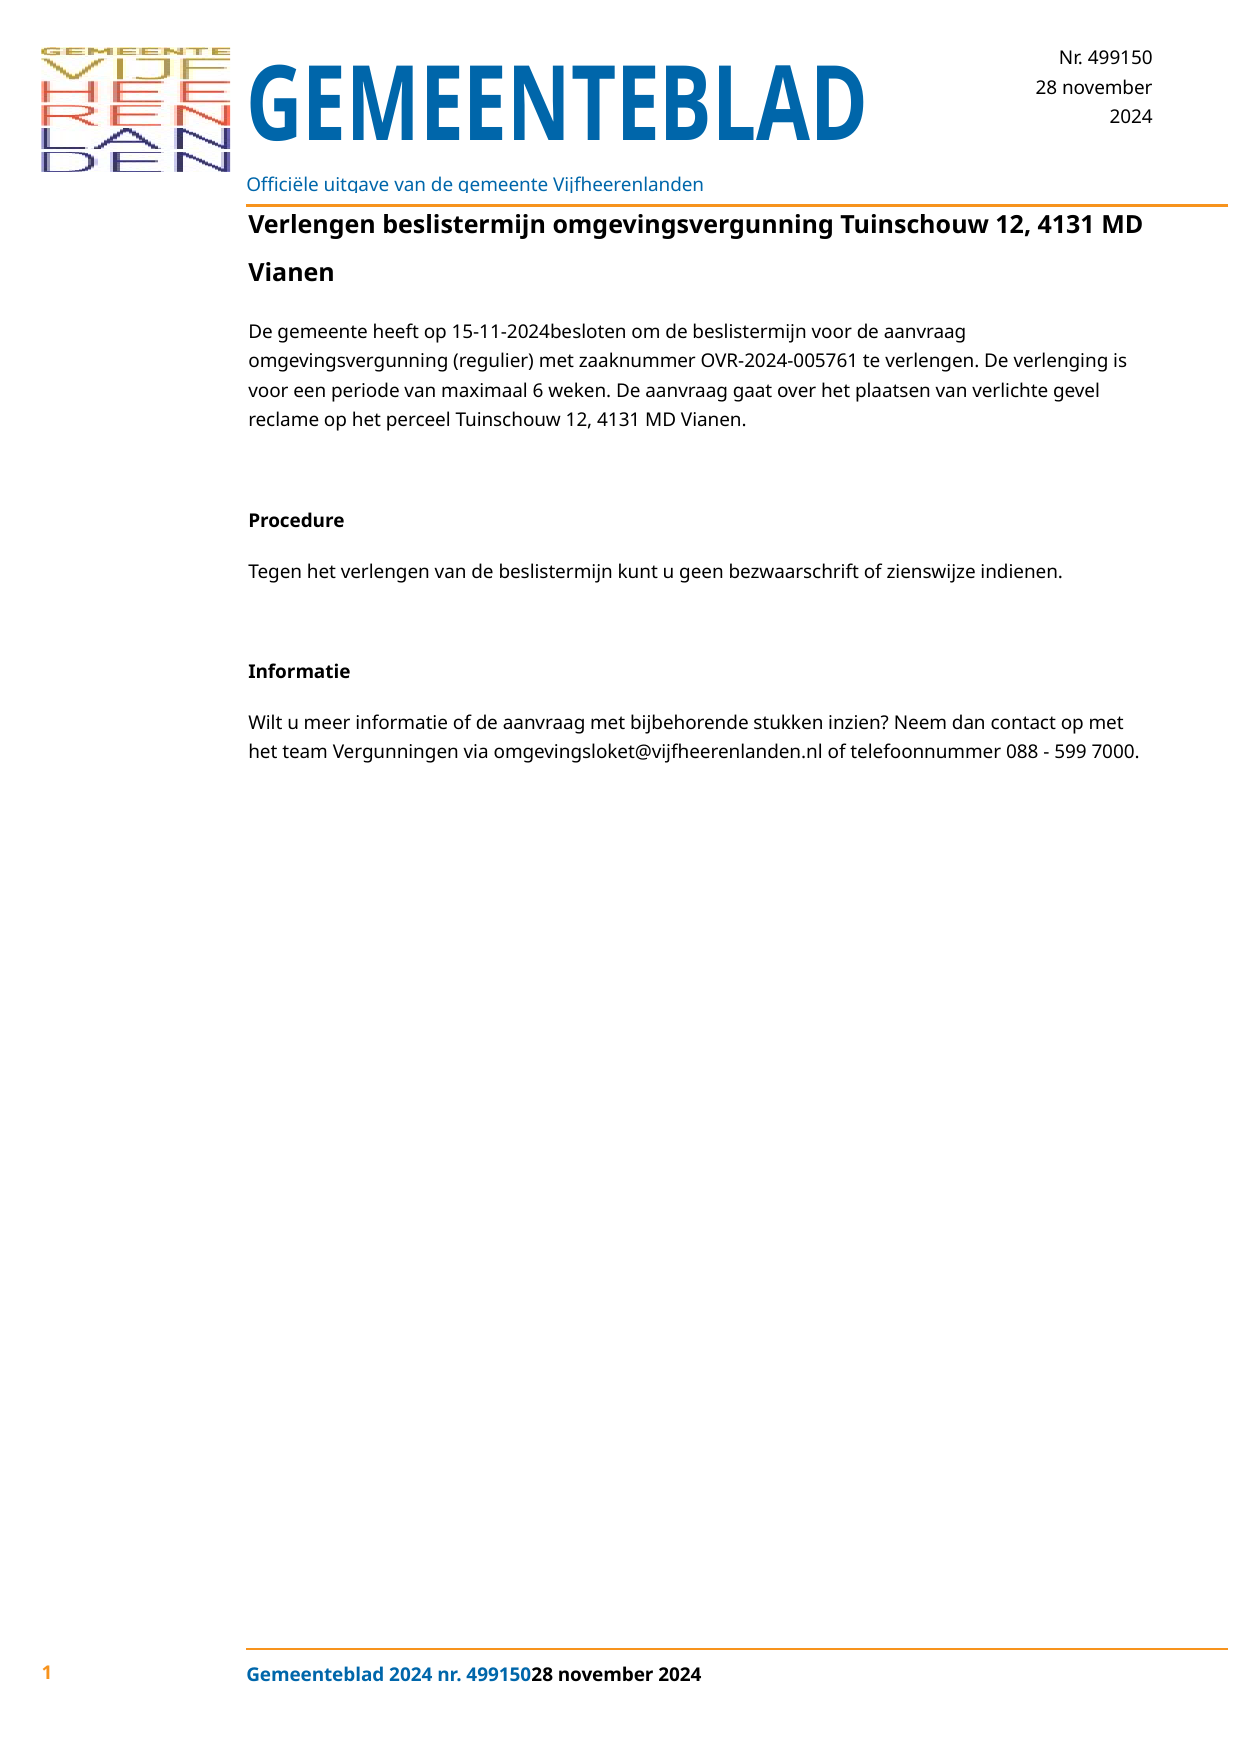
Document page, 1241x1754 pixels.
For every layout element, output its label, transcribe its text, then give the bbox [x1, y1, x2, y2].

text Informatie [248, 659, 1152, 684]
picture [41, 47, 231, 172]
text Verlengen beslistermijn omgevingsvergunning Tuinschouw 12, 4131 MD Vianen [248, 207, 1152, 288]
text Wilt u meer informatie of de aanvraag met bijbehorende stukken inzien? Neem dan contact op met het team Vergunningen via omgevingsloket@vijfheerenlanden.nl of telefoonnummer 088 - 599 7000. [248, 709, 1152, 764]
text Procedure [248, 507, 1152, 533]
text De gemeente heeft op 15-11-2024besloten om de beslistermijn voor de aanvraag omgevingsvergunning (regulier) met zaaknummer OVR-2024-005761 te verlengen. De verlenging is voor een periode van maximaal 6 weken. De aanvraag gaat over het plaatsen van verlichte gevel reclame op het perceel Tuinschouw 12, 4131 MD Vianen. [248, 318, 1152, 432]
text Tegen het verlengen van de beslistermijn kunt u geen bezwaarschrift of zienswijze indienen. [248, 558, 1152, 584]
